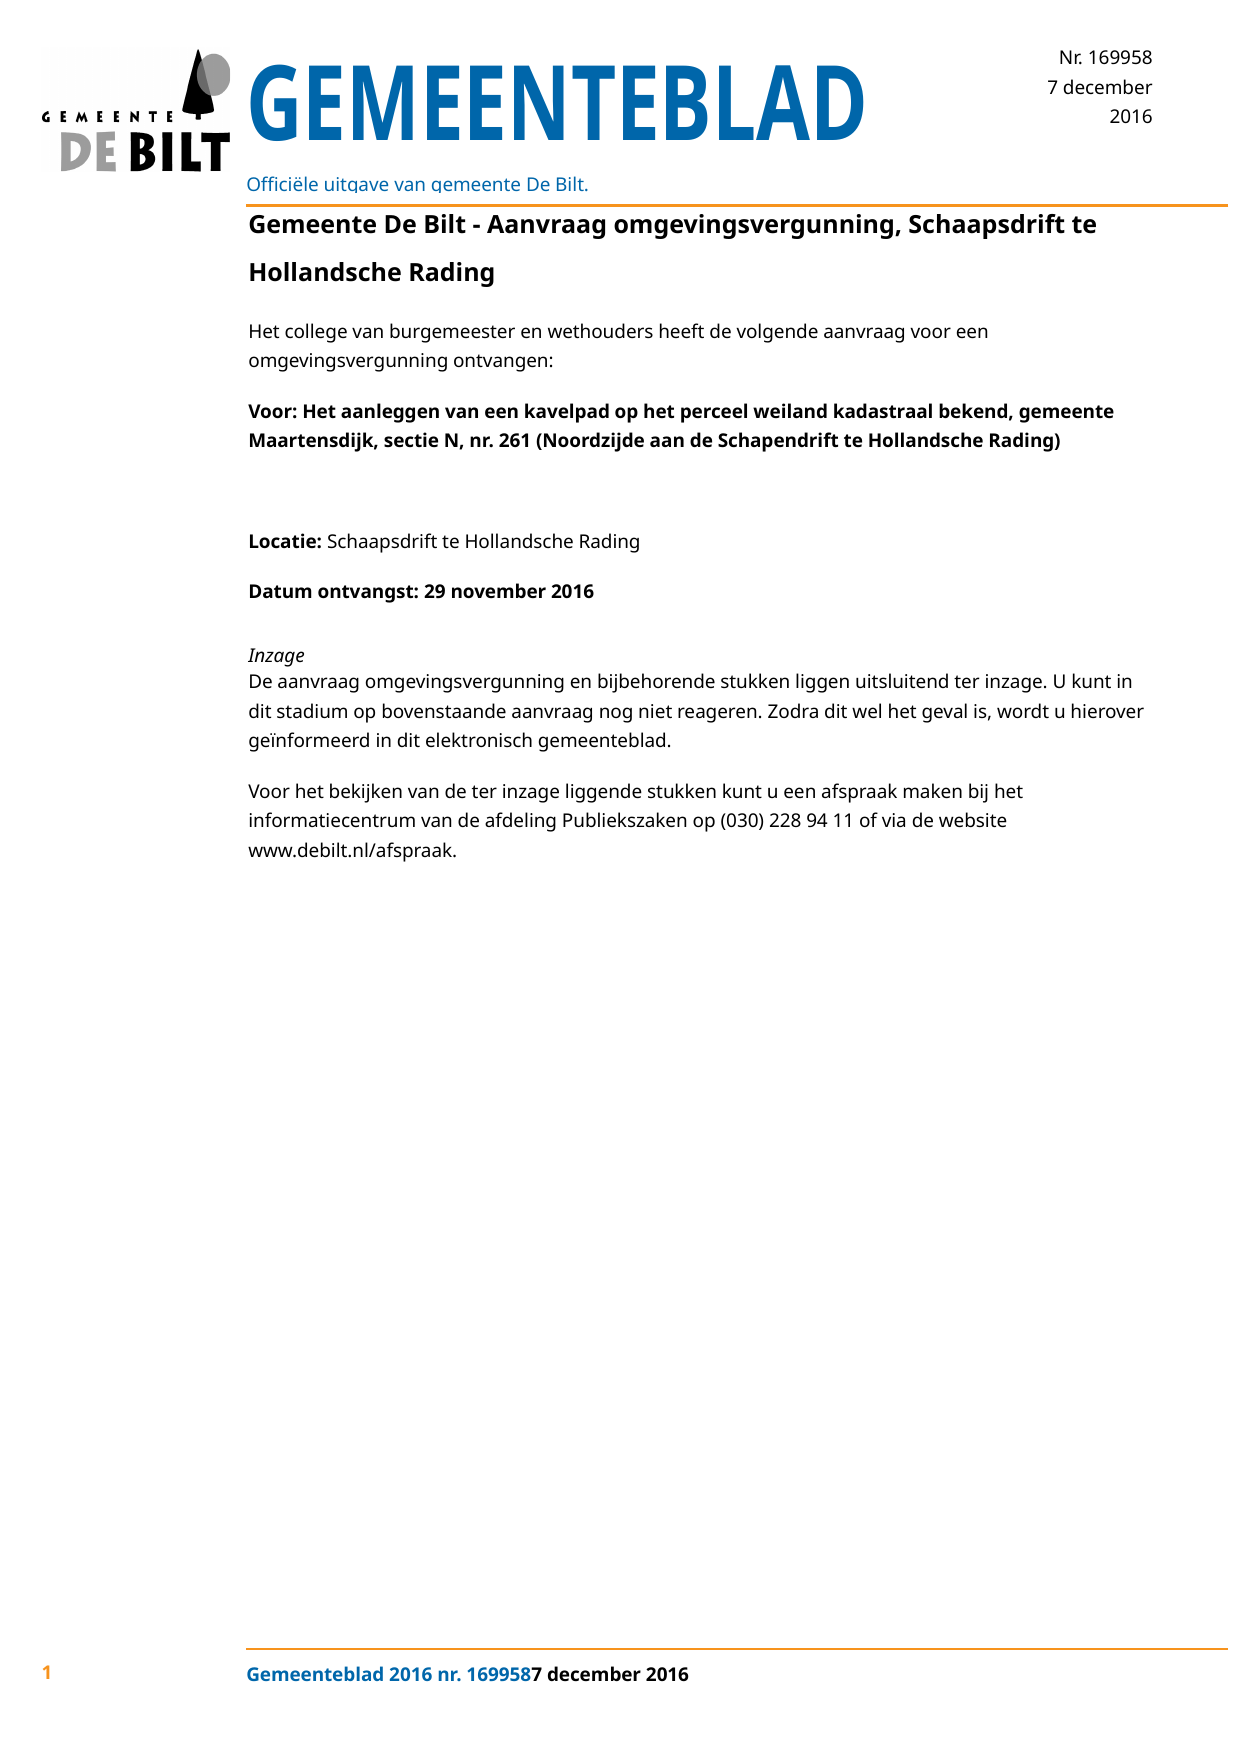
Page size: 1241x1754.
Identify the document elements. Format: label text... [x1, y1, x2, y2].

picture [41, 47, 231, 172]
text Het college van burgemeester en wethouders heeft de volgende aanvraag voor een omgevingsvergunning ontvangen: [248, 318, 1152, 373]
text Voor: Het aanleggen van een kavelpad op het perceel weiland kadastraal bekend, gemeente Maartensdijk, sectie N, nr. 261 (Noordzijde aan de Schapendrift te Hollandsche Rading) [248, 398, 1152, 453]
text Voor het bekijken van de ter inzage liggende stukken kunt u een afspraak maken bij het informatiecentrum van de afdeling Publiekszaken op (030) 228 94 11 of via de website www.debilt.nl/afspraak. [248, 778, 1152, 863]
text De aanvraag omgevingsvergunning en bijbehorende stukken liggen uitsluitend ter inzage. U kunt in dit stadium op bovenstaande aanvraag nog niet reageren. Zodra dit wel het geval is, wordt u hierover geïnformeerd in dit elektronisch gemeenteblad. [248, 668, 1152, 753]
text Gemeente De Bilt - Aanvraag omgevingsvergunning, Schaapsdrift te Hollandsche Rading [248, 207, 1152, 288]
text Datum ontvangst: 29 november 2016 [248, 579, 1152, 604]
text Locatie: Schaapsdrift te Hollandsche Rading [248, 528, 1152, 554]
text Inzage [248, 643, 1152, 668]
